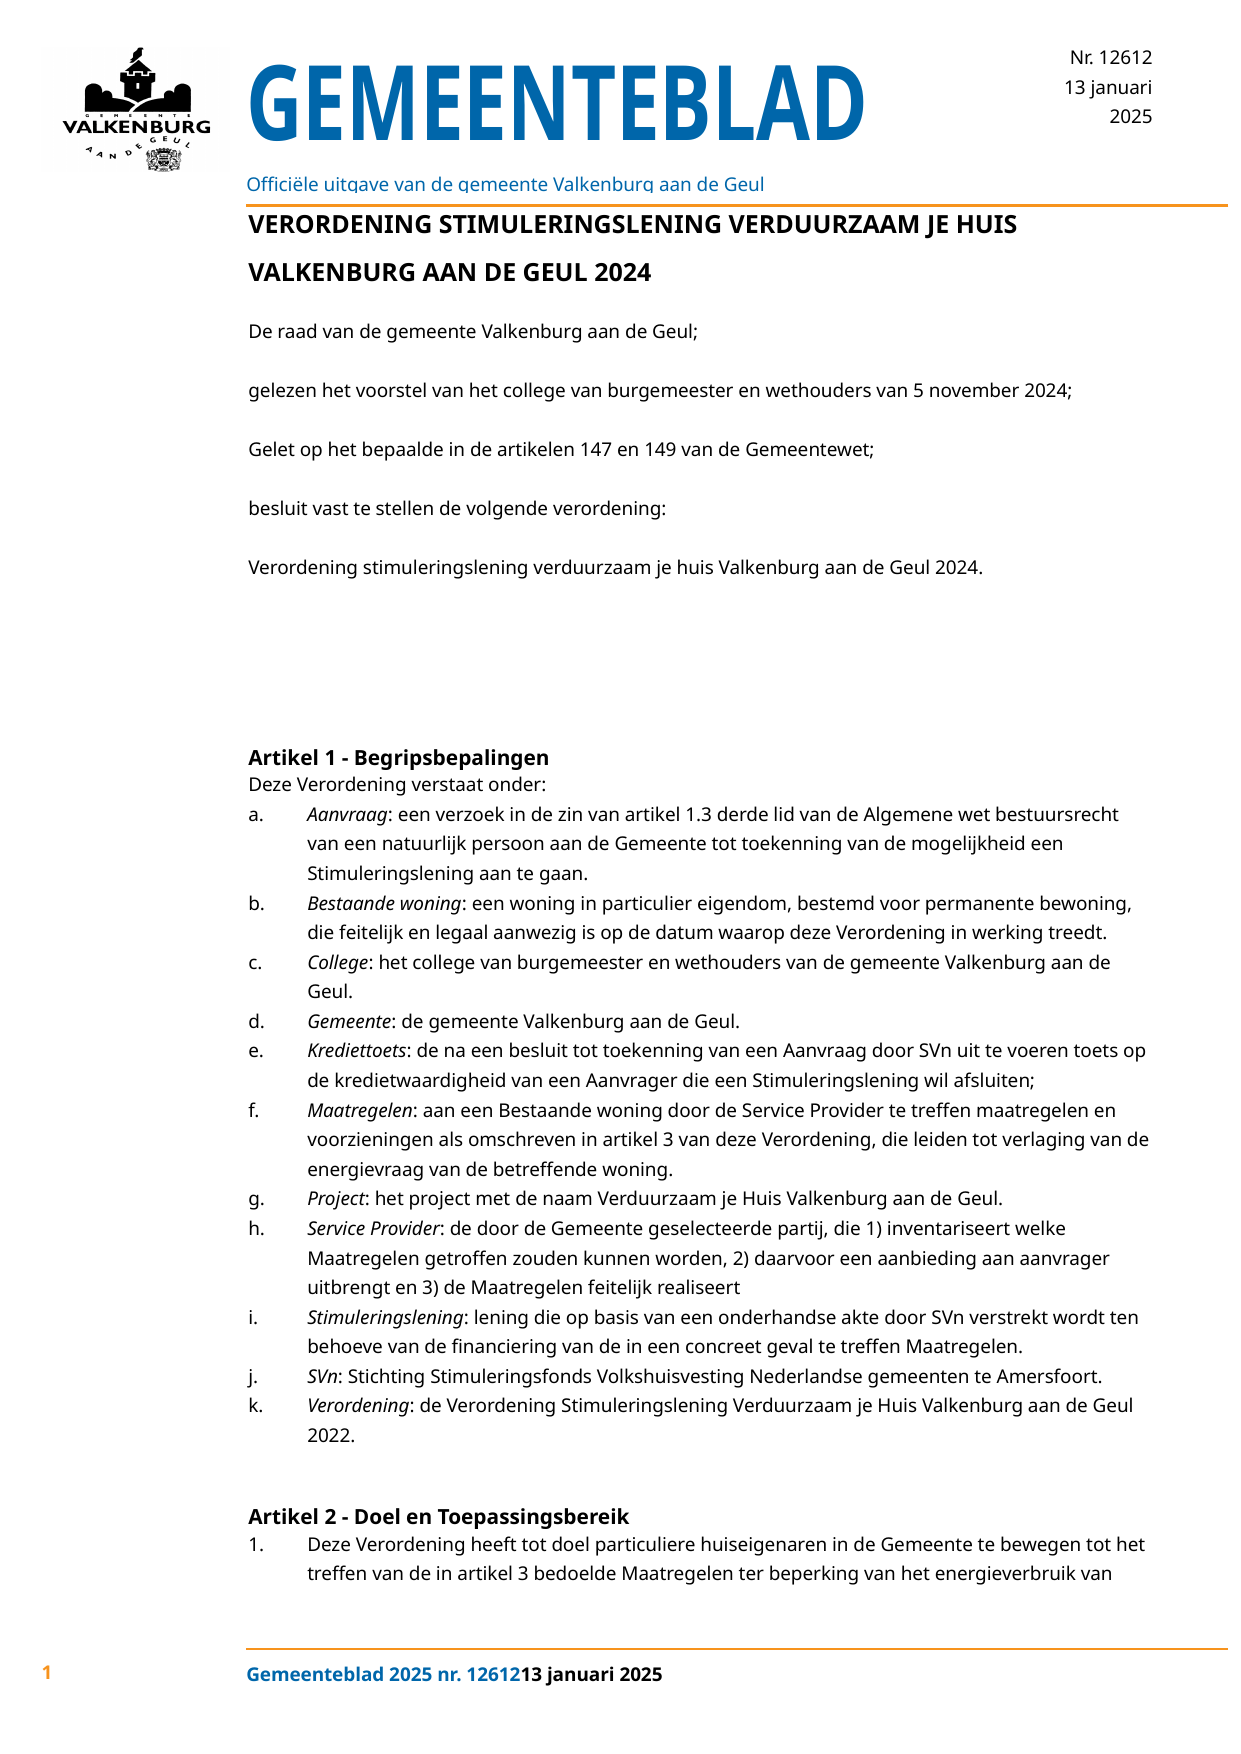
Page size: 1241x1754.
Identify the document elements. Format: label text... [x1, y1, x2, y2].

list Deze Verordening heeft tot doel particuliere huiseigenaren in de Gemeente te bewegen tot het treffen van de in artikel 3 bedoelde Maatregelen ter beperking van het energieverbruik van [248, 1531, 1152, 1586]
list Verordening: de Verordening Stimuleringslening Verduurzaam je Huis Valkenburg aan de Geul 2022. [248, 1393, 1152, 1448]
list Service Provider: de door de Gemeente geselecteerde partij, die 1) inventariseert welke Maatregelen getroffen zouden kunnen worden, 2) daarvoor een aanbieding aan aanvrager uitbrengt en 3) de Maatregelen feitelijk realiseert [248, 1215, 1152, 1300]
list Krediettoets: de na een besluit tot toekenning van een Aanvraag door SVn uit te voeren toets op de kredietwaardigheid van een Aanvrager die een Stimuleringslening wil afsluiten; [248, 1038, 1152, 1093]
text Gelet op het bepaalde in de artikelen 147 en 149 van de Gemeentewet; [248, 436, 1152, 462]
list College: het college van burgemeester en wethouders van de gemeente Valkenburg aan de Geul. [248, 949, 1152, 1004]
text De raad van de gemeente Valkenburg aan de Geul; [248, 318, 1152, 344]
text Verordening stimuleringslening verduurzaam je huis Valkenburg aan de Geul 2024. [248, 554, 1152, 580]
list SVn: Stichting Stimuleringsfonds Volkshuisvesting Nederlandse gemeenten te Amersfoort. [248, 1363, 1152, 1389]
text Artikel 1 - Begripsbepalingen [248, 743, 1152, 771]
list Bestaande woning: een woning in particulier eigendom, bestemd voor permanente bewoning, die feitelijk en legaal aanwezig is op de datum waarop deze Verordening in werking treedt. [248, 890, 1152, 945]
text gelezen het voorstel van het college van burgemeester en wethouders van 5 november 2024; [248, 377, 1152, 403]
text Artikel 2 - Doel en Toepassingsbereik [248, 1502, 1152, 1531]
list Aanvraag: een verzoek in de zin van artikel 1.3 derde lid van de Algemene wet bestuursrecht van een natuurlijk persoon aan de Gemeente tot toekenning van de mogelijkheid een Stimuleringslening aan te gaan. [248, 801, 1152, 886]
list Maatregelen: aan een Bestaande woning door de Service Provider te treffen maatregelen en voorzieningen als omschreven in artikel 3 van deze Verordening, die leiden tot verlaging van de energievraag van de betreffende woning. [248, 1097, 1152, 1182]
list Project: het project met de naam Verduurzaam je Huis Valkenburg aan de Geul. [248, 1186, 1152, 1211]
text besluit vast te stellen de volgende verordening: [248, 495, 1152, 521]
picture [41, 47, 231, 172]
list Stimuleringslening: lening die op basis van een onderhandse akte door SVn verstrekt wordt ten behoeve van de financiering van de in een concreet geval te treffen Maatregelen. [248, 1304, 1152, 1359]
list Gemeente: de gemeente Valkenburg aan de Geul. [248, 1008, 1152, 1034]
text Deze Verordening verstaat onder: [248, 771, 1152, 797]
text VERORDENING STIMULERINGSLENING VERDUURZAAM JE HUIS VALKENBURG AAN DE GEUL 2024 [248, 207, 1152, 288]
